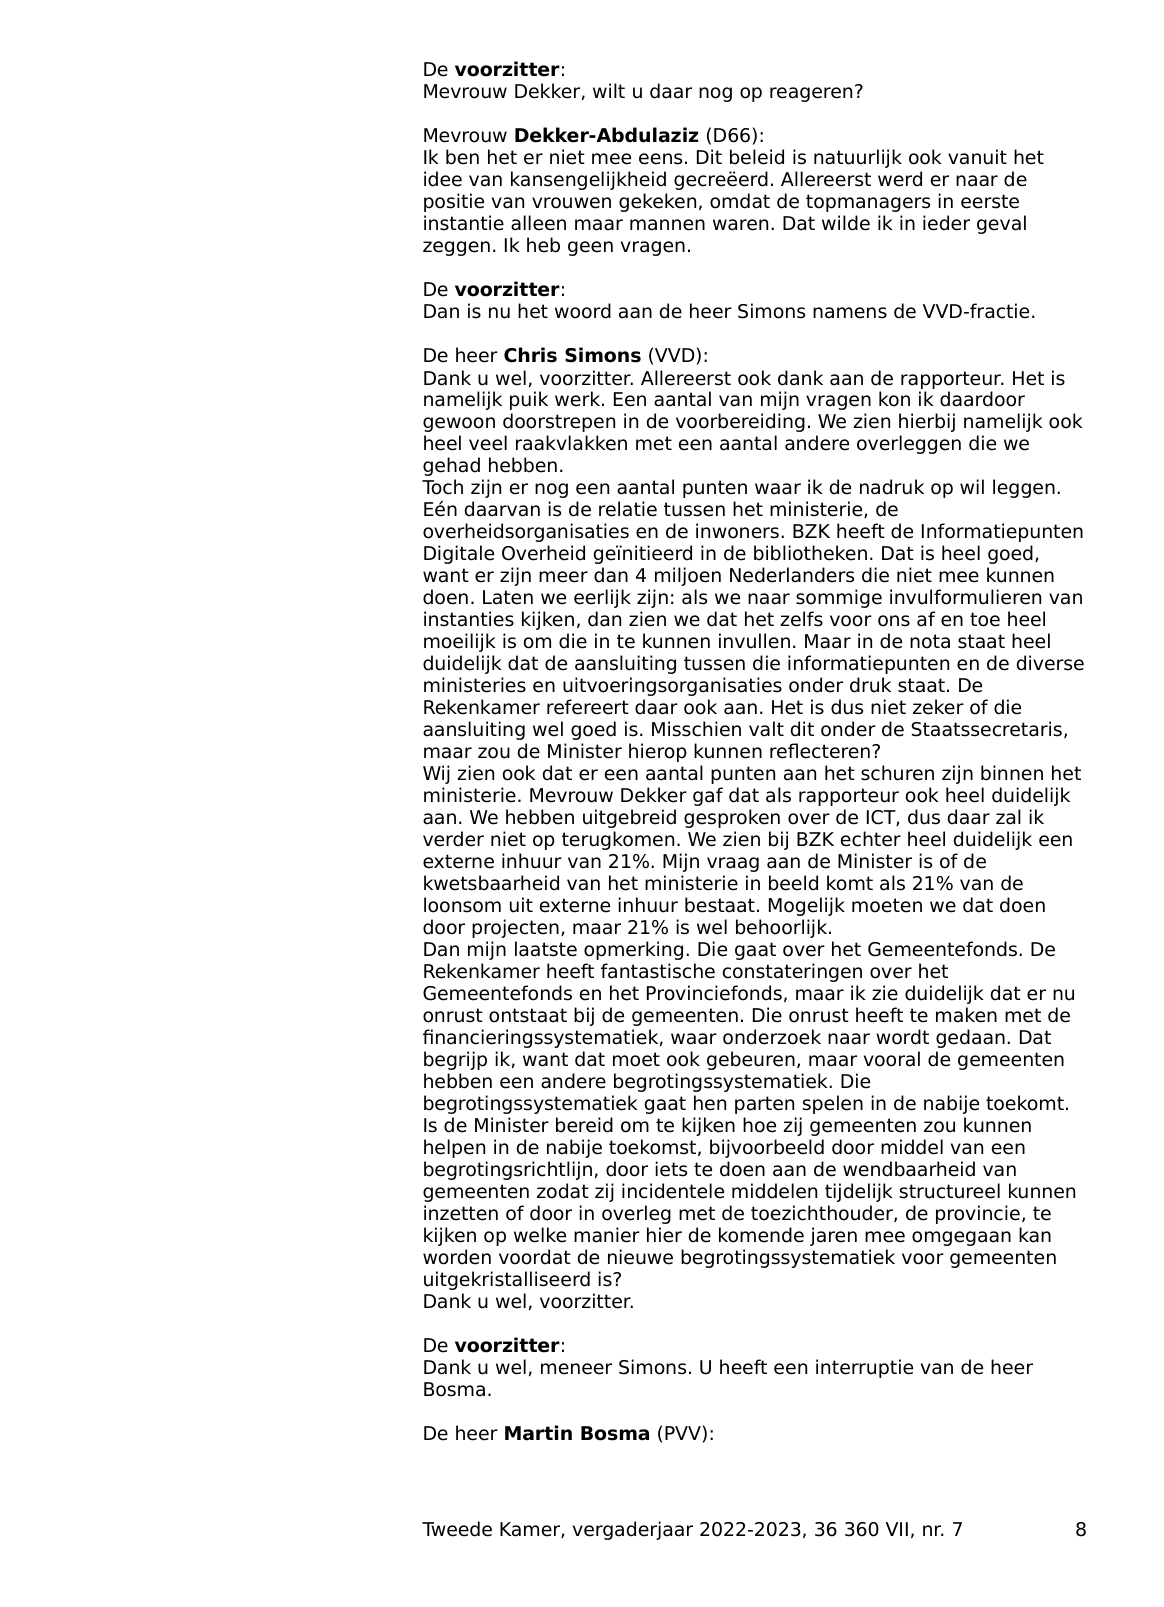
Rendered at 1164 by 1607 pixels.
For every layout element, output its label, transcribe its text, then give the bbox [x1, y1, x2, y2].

text Dank u wel, voorzitter. Allereerst ook dank aan de rapporteur. Het is namelijk puik werk. Een aantal van mijn vragen kon ik daardoor gewoon doorstrepen in de voorbereiding. We zien hierbij namelijk ook heel veel raakvlakken met een aantal andere overleggen die we gehad hebben. [422, 367, 1087, 477]
text Wij zien ook dat er een aantal punten aan het schuren zijn binnen het ministerie. Mevrouw Dekker gaf dat als rapporteur ook heel duidelijk aan. We hebben uitgebreid gesproken over de ICT, dus daar zal ik verder niet op terugkomen. We zien bij BZK echter heel duidelijk een externe inhuur van 21%. Mijn vraag aan de Minister is of de kwetsbaarheid van het ministerie in beeld komt als 21% van de loonsom uit externe inhuur bestaat. Mogelijk moeten we dat doen door projecten, maar 21% is wel behoorlijk. [422, 763, 1087, 939]
text Dan is nu het woord aan de heer Simons namens de VVD-fractie. [422, 301, 1087, 323]
text De heer Chris Simons (VVD): [422, 345, 1087, 367]
text Mevrouw Dekker, wilt u daar nog op reageren? [422, 81, 1087, 103]
text Dan mijn laatste opmerking. Die gaat over het Gemeentefonds. De Rekenkamer heeft fantastische constateringen over het Gemeentefonds en het Provinciefonds, maar ik zie duidelijk dat er nu onrust ontstaat bij de gemeenten. Die onrust heeft te maken met de financieringssystematiek, waar onderzoek naar wordt gedaan. Dat begrijp ik, want dat moet ook gebeuren, maar vooral de gemeenten hebben een andere begrotingssystematiek. Die begrotingssystematiek gaat hen parten spelen in de nabije toekomt. Is de Minister bereid om te kijken hoe zij gemeenten zou kunnen helpen in de nabije toekomst, bijvoorbeeld door middel van een begrotingsrichtlijn, door iets te doen aan de wendbaarheid van gemeenten zodat zij incidentele middelen tijdelijk structureel kunnen inzetten of door in overleg met de toezichthouder, de provincie, te kijken op welke manier hier de komende jaren mee omgegaan kan worden voordat de nieuwe begrotingssystematiek voor gemeenten uitgekristalliseerd is? [422, 939, 1087, 1291]
text De heer Martin Bosma (PVV): [422, 1423, 1087, 1445]
text Ik ben het er niet mee eens. Dit beleid is natuurlijk ook vanuit het idee van kansengelijkheid gecreëerd. Allereerst werd er naar de positie van vrouwen gekeken, omdat de topmanagers in eerste instantie alleen maar mannen waren. Dat wilde ik in ieder geval zeggen. Ik heb geen vragen. [422, 147, 1087, 257]
text De voorzitter: [422, 59, 1087, 81]
text De voorzitter: [422, 1335, 1087, 1357]
text Dank u wel, voorzitter. [422, 1291, 1087, 1312]
text Mevrouw Dekker-Abdulaziz (D66): [422, 125, 1087, 147]
text De voorzitter: [422, 279, 1087, 301]
text Toch zijn er nog een aantal punten waar ik de nadruk op wil leggen. Eén daarvan is de relatie tussen het ministerie, de overheidsorganisaties en de inwoners. BZK heeft de Informatiepunten Digitale Overheid geïnitieerd in de bibliotheken. Dat is heel goed, want er zijn meer dan 4 miljoen Nederlanders die niet mee kunnen doen. Laten we eerlijk zijn: als we naar sommige invulformulieren van instanties kijken, dan zien we dat het zelfs voor ons af en toe heel moeilijk is om die in te kunnen invullen. Maar in de nota staat heel duidelijk dat de aansluiting tussen die informatiepunten en de diverse ministeries en uitvoeringsorganisaties onder druk staat. De Rekenkamer refereert daar ook aan. Het is dus niet zeker of die aansluiting wel goed is. Misschien valt dit onder de Staatssecretaris, maar zou de Minister hierop kunnen reflecteren? [422, 477, 1087, 763]
text Dank u wel, meneer Simons. U heeft een interruptie van de heer Bosma. [422, 1357, 1087, 1401]
